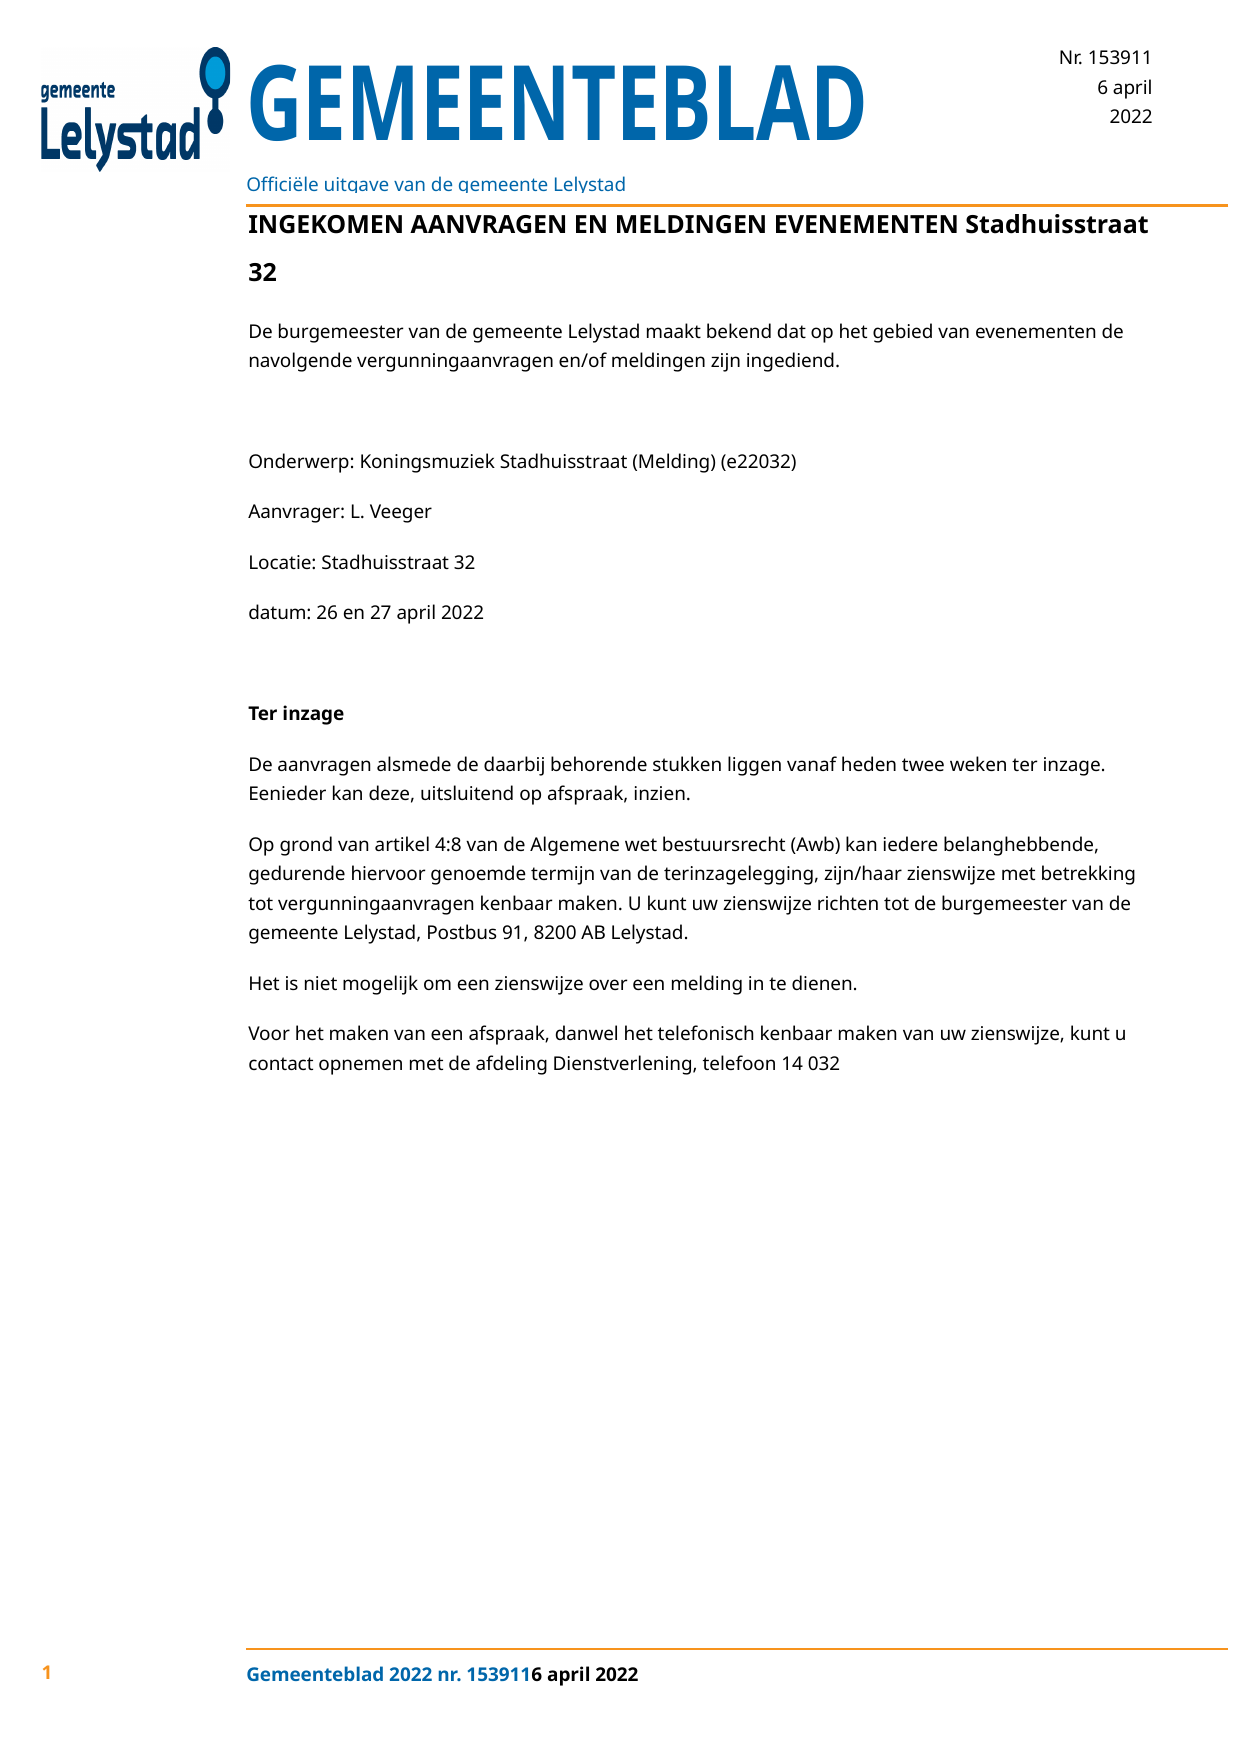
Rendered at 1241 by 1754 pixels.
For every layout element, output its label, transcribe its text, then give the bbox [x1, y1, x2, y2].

text Voor het maken van een afspraak, danwel het telefonisch kenbaar maken van uw zienswijze, kunt u contact opnemen met de afdeling Dienstverlening, telefoon 14 032 [248, 1020, 1152, 1076]
text Op grond van artikel 4:8 van de Algemene wet bestuursrecht (Awb) kan iedere belanghebbende, gedurende hiervoor genoemde termijn van de terinzagelegging, zijn/haar zienswijze met betrekking tot vergunningaanvragen kenbaar maken. U kunt uw zienswijze richten tot de burgemeester van de gemeente Lelystad, Postbus 91, 8200 AB Lelystad. [248, 831, 1152, 945]
text Onderwerp: Koningsmuziek Stadhuisstraat (Melding) (e22032) [248, 448, 1152, 474]
text Het is niet mogelijk om een zienswijze over een melding in te dienen. [248, 970, 1152, 996]
text Ter inzage [248, 700, 1152, 726]
text De aanvragen alsmede de daarbij behorende stukken liggen vanaf heden twee weken ter inzage. Eenieder kan deze, uitsluitend op afspraak, inzien. [248, 751, 1152, 806]
picture [41, 47, 231, 172]
text De burgemeester van de gemeente Lelystad maakt bekend dat op het gebied van evenementen de navolgende vergunningaanvragen en/of meldingen zijn ingediend. [248, 318, 1152, 373]
text INGEKOMEN AANVRAGEN EN MELDINGEN EVENEMENTEN Stadhuisstraat 32 [248, 207, 1152, 288]
text Aanvrager: L. Veeger [248, 499, 1152, 524]
text datum: 26 en 27 april 2022 [248, 599, 1152, 625]
text Locatie: Stadhuisstraat 32 [248, 549, 1152, 575]
